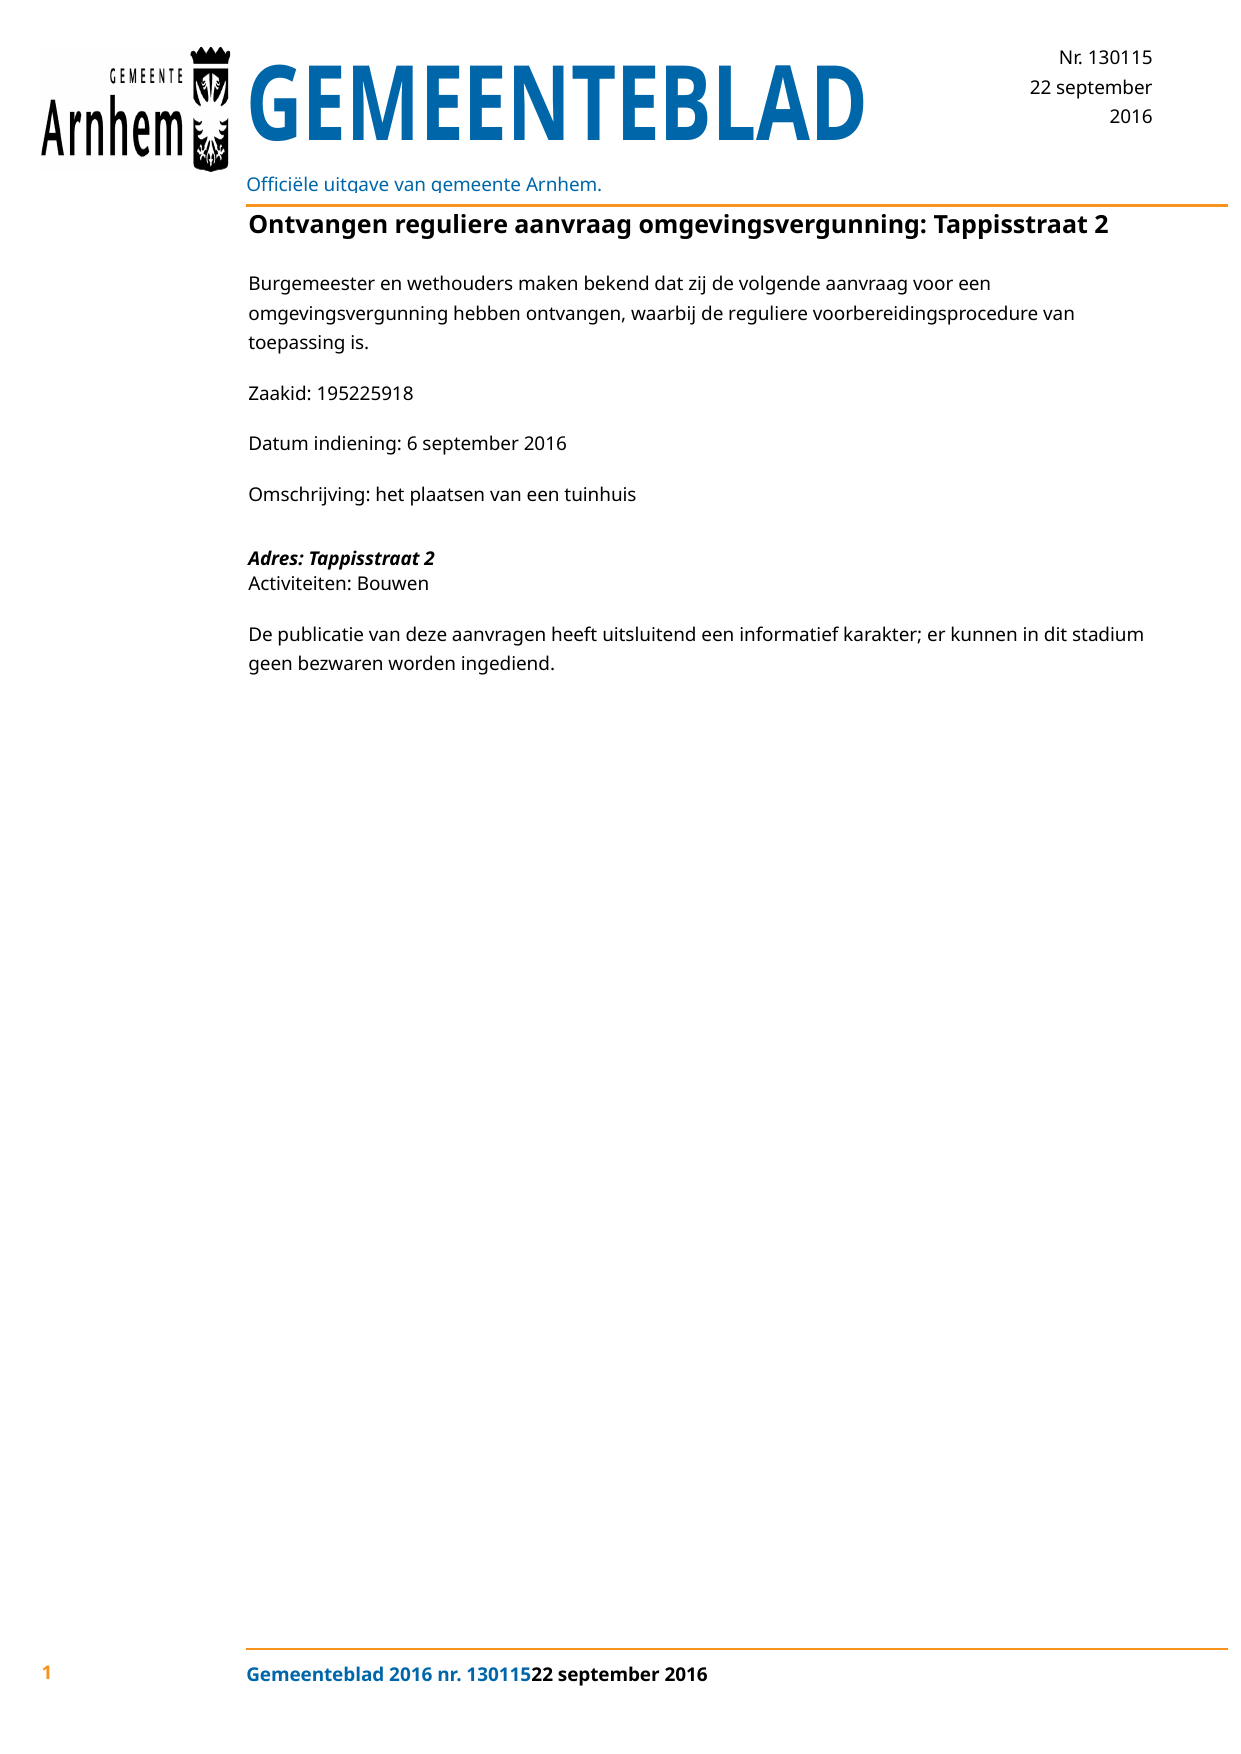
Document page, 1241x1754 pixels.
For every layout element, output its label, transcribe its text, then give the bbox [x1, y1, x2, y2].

text Activiteiten: Bouwen [248, 570, 1152, 596]
text Burgemeester en wethouders maken bekend dat zij de volgende aanvraag voor een omgevingsvergunning hebben ontvangen, waarbij de reguliere voorbereidingsprocedure van toepassing is. [248, 270, 1152, 355]
text Omschrijving: het plaatsen van een tuinhuis [248, 481, 1152, 506]
text Datum indiening: 6 september 2016 [248, 430, 1152, 456]
text Adres: Tappisstraat 2 [248, 545, 1152, 570]
text Ontvangen reguliere aanvraag omgevingsvergunning: Tappisstraat 2 [248, 207, 1152, 241]
picture [41, 47, 231, 172]
text Zaakid: 195225918 [248, 380, 1152, 406]
text De publicatie van deze aanvragen heeft uitsluitend een informatief karakter; er kunnen in dit stadium geen bezwaren worden ingediend. [248, 621, 1152, 676]
